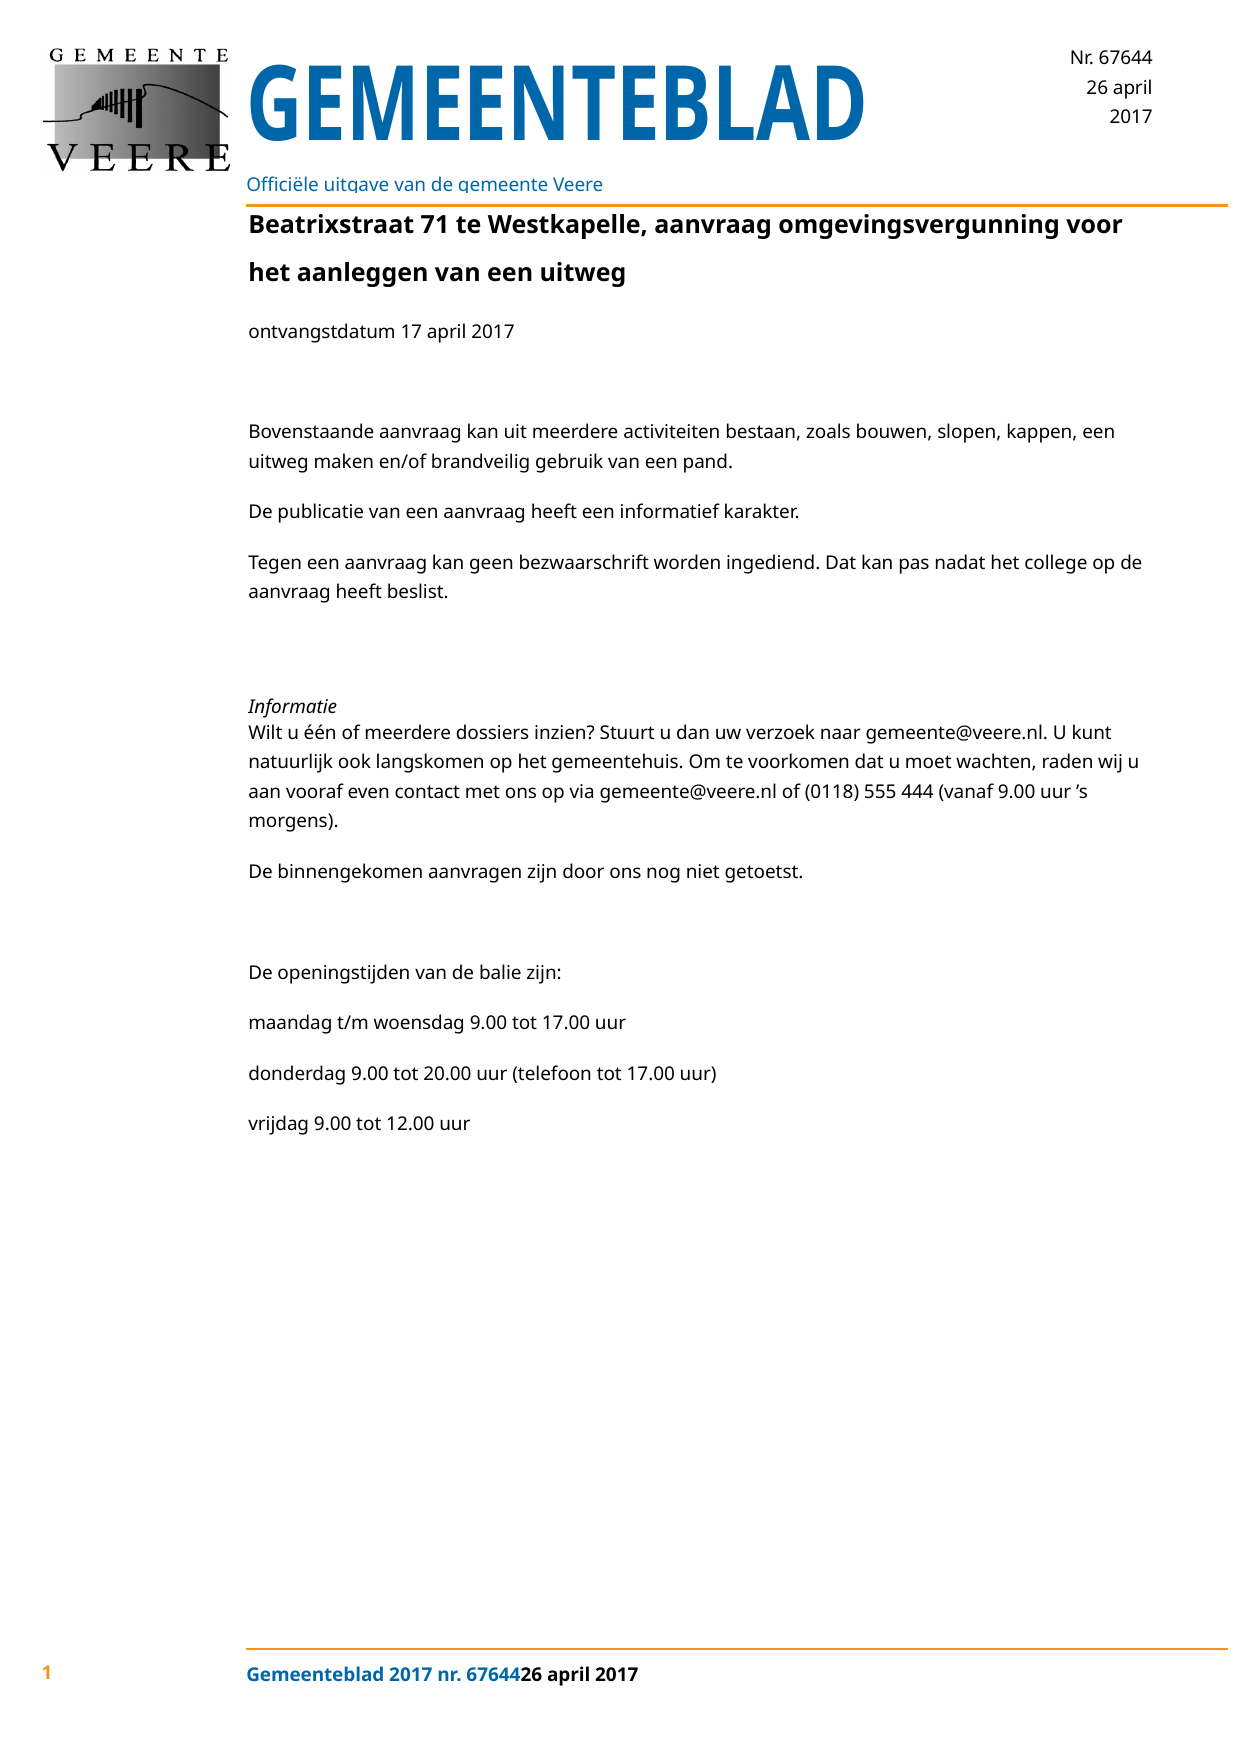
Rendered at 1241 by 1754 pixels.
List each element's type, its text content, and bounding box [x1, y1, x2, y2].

text maandag t/m woensdag 9.00 tot 17.00 uur [248, 1009, 1152, 1035]
text ontvangstdatum 17 april 2017 [248, 318, 1152, 344]
text De openingstijden van de balie zijn: [248, 959, 1152, 984]
text donderdag 9.00 tot 20.00 uur (telefoon tot 17.00 uur) [248, 1060, 1152, 1085]
text De binnengekomen aanvragen zijn door ons nog niet getoetst. [248, 858, 1152, 884]
text Tegen een aanvraag kan geen bezwaarschrift worden ingediend. Dat kan pas nadat het college op de aanvraag heeft beslist. [248, 549, 1152, 604]
text Wilt u één of meerdere dossiers inzien? Stuurt u dan uw verzoek naar gemeente@veere.nl. U kunt natuurlijk ook langskomen op het gemeentehuis. Om te voorkomen dat u moet wachten, raden wij u aan vooraf even contact met ons op via gemeente@veere.nl of (0118) 555 444 (vanaf 9.00 uur ’s morgens). [248, 719, 1152, 833]
picture [41, 47, 231, 172]
text Beatrixstraat 71 te Westkapelle, aanvraag omgevingsvergunning voor het aanleggen van een uitweg [248, 207, 1152, 288]
text Bovenstaande aanvraag kan uit meerdere activiteiten bestaan, zoals bouwen, slopen, kappen, een uitweg maken en/of brandveilig gebruik van een pand. [248, 419, 1152, 474]
text Informatie [248, 693, 1152, 719]
text De publicatie van een aanvraag heeft een informatief karakter. [248, 499, 1152, 524]
text vrijdag 9.00 tot 12.00 uur [248, 1110, 1152, 1136]
